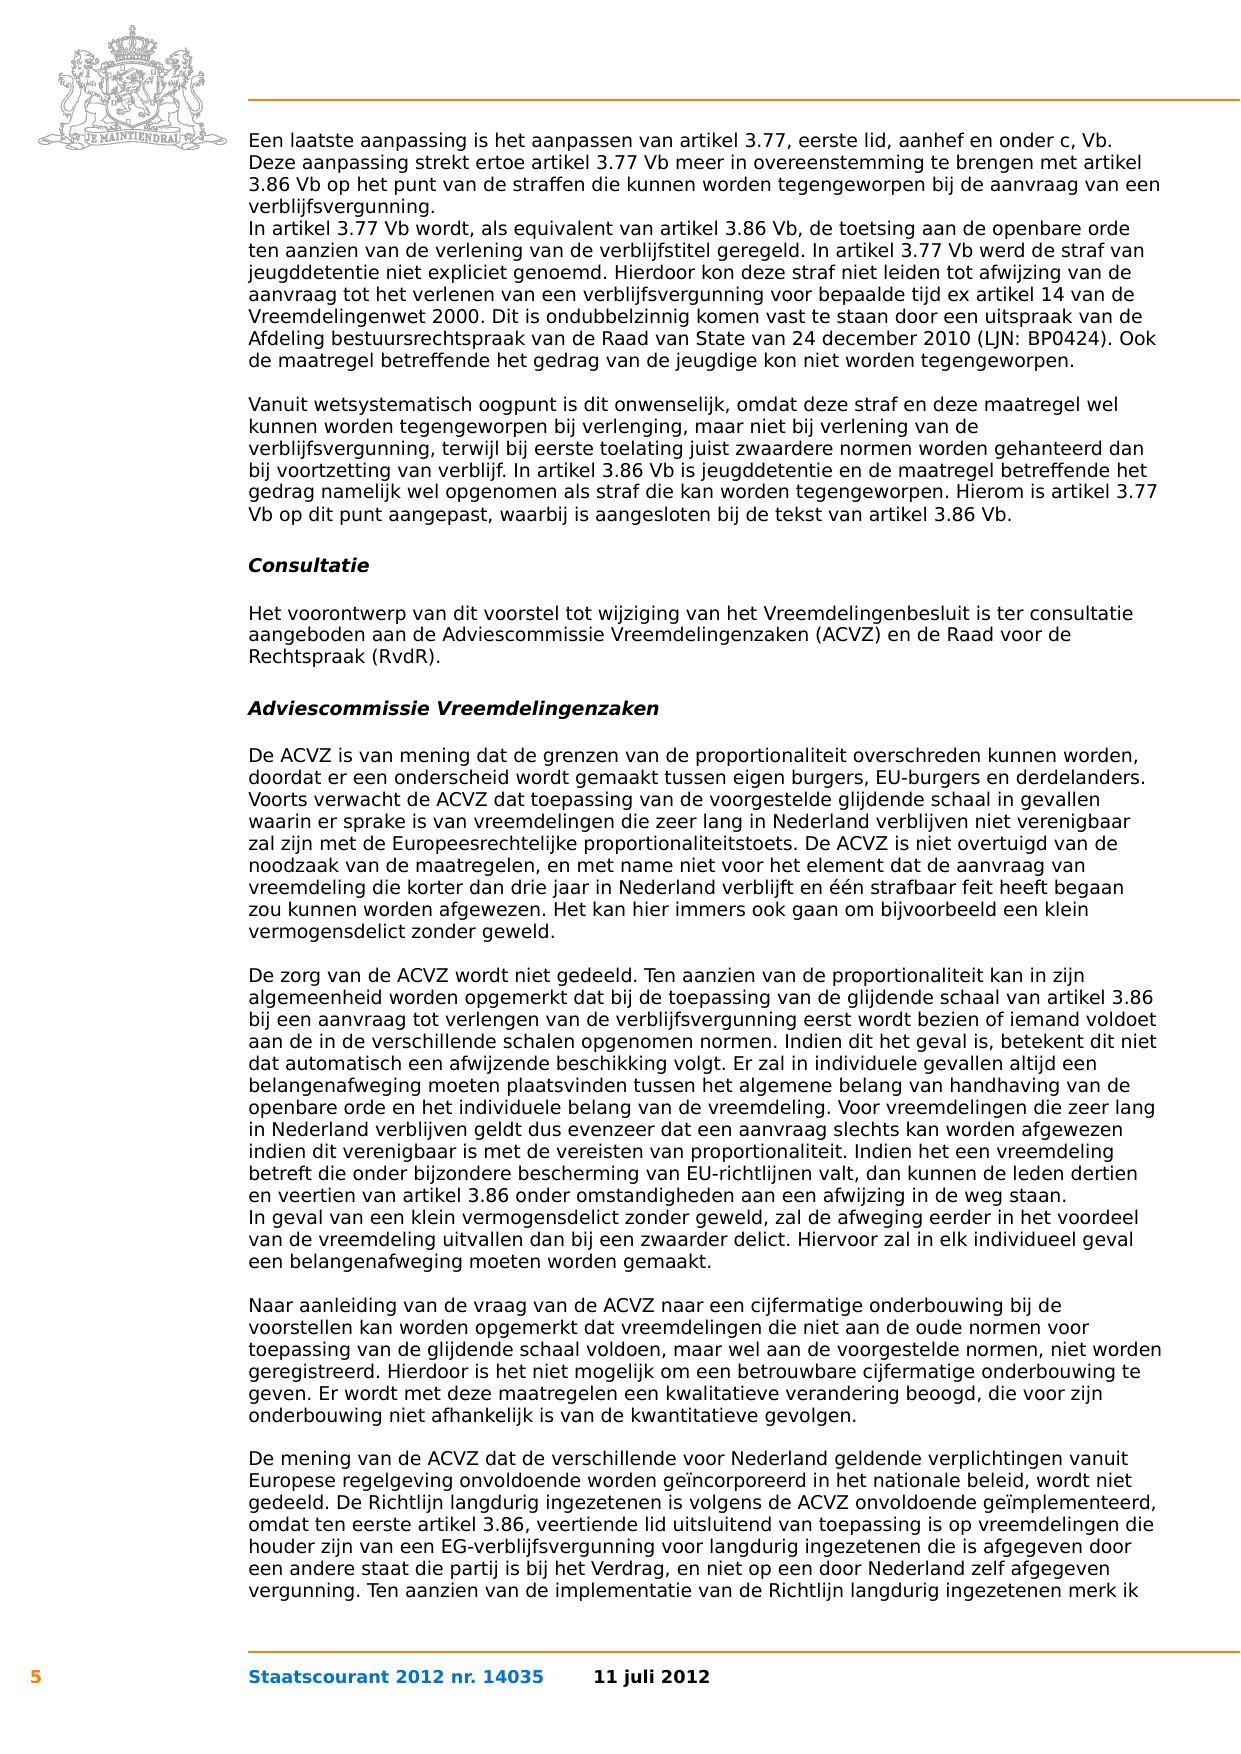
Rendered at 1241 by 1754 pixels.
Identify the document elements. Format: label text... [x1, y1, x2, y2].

text In geval van een klein vermogensdelict zonder geweld, zal de afweging eerder in het voordeel van de vreemdeling uitvallen dan bij een zwaarder delict. Hiervoor zal in elk individueel geval een belangenafweging moeten worden gemaakt. [248, 1207, 1163, 1273]
text Een laatste aanpassing is het aanpassen van artikel 3.77, eerste lid, aanhef en onder c, Vb. Deze aanpassing strekt ertoe artikel 3.77 Vb meer in overeenstemming te brengen met artikel 3.86 Vb op het punt van de straffen die kunnen worden tegengeworpen bij de aanvraag van een verblijfsvergunning. [248, 130, 1163, 218]
text Het voorontwerp van dit voorstel tot wijziging van het Vreemdelingenbesluit is ter consultatie aangeboden aan de Adviescommissie Vreemdelingenzaken (ACVZ) en de Raad voor de Rechtspraak (RvdR). [248, 602, 1163, 668]
picture [38, 25, 227, 150]
subtitle Consultatie [248, 555, 1163, 577]
text De mening van de ACVZ dat de verschillende voor Nederland geldende verplichtingen vanuit Europese regelgeving onvoldoende worden geïncorporeerd in het nationale beleid, wordt niet gedeeld. De Richtlijn langdurig ingezetenen is volgens de ACVZ onvoldoende geïmplementeerd, omdat ten eerste artikel 3.86, veertiende lid uitsluitend van toepassing is op vreemdelingen die houder zijn van een EG-verblijfsvergunning voor langdurig ingezetenen die is afgegeven door een andere staat die partij is bij het Verdrag, en niet op een door Nederland zelf afgegeven vergunning. Ten aanzien van de implementatie van de Richtlijn langdurig ingezetenen merk ik [248, 1448, 1163, 1602]
text In artikel 3.77 Vb wordt, als equivalent van artikel 3.86 Vb, de toetsing aan de openbare orde ten aanzien van de verlening van de verblijfstitel geregeld. In artikel 3.77 Vb werd de straf van jeugddetentie niet expliciet genoemd. Hierdoor kon deze straf niet leiden tot afwijzing van de aanvraag tot het verlenen van een verblijfsvergunning voor bepaalde tijd ex artikel 14 van de Vreemdelingenwet 2000. Dit is ondubbelzinnig komen vast te staan door een uitspraak van de Afdeling bestuursrechtspraak van de Raad van State van 24 december 2010 (LJN: BP0424). Ook de maatregel betreffende het gedrag van de jeugdige kon niet worden tegengeworpen. [248, 218, 1163, 372]
subtitle Adviescommissie Vreemdelingenzaken [248, 698, 1163, 720]
text Vanuit wetsystematisch oogpunt is dit onwenselijk, omdat deze straf en deze maatregel wel kunnen worden tegengeworpen bij verlenging, maar niet bij verlening van de verblijfsvergunning, terwijl bij eerste toelating juist zwaardere normen worden gehanteerd dan bij voortzetting van verblijf. In artikel 3.86 Vb is jeugddetentie en de maatregel betreffende het gedrag namelijk wel opgenomen als straf die kan worden tegengeworpen. Hierom is artikel 3.77 Vb op dit punt aangepast, waarbij is aangesloten bij de tekst van artikel 3.86 Vb. [248, 393, 1163, 525]
text Naar aanleiding van de vraag van de ACVZ naar een cijfermatige onderbouwing bij de voorstellen kan worden opgemerkt dat vreemdelingen die niet aan de oude normen voor toepassing van de glijdende schaal voldoen, maar wel aan de voorgestelde normen, niet worden geregistreerd. Hierdoor is het niet mogelijk om een betrouwbare cijfermatige onderbouwing te geven. Er wordt met deze maatregelen een kwalitatieve verandering beoogd, die voor zijn onderbouwing niet afhankelijk is van de kwantitatieve gevolgen. [248, 1294, 1163, 1426]
text De ACVZ is van mening dat de grenzen van de proportionaliteit overschreden kunnen worden, doordat er een onderscheid wordt gemaakt tussen eigen burgers, EU-burgers en derdelanders. Voorts verwacht de ACVZ dat toepassing van de voorgestelde glijdende schaal in gevallen waarin er sprake is van vreemdelingen die zeer lang in Nederland verblijven niet verenigbaar zal zijn met de Europeesrechtelijke proportionaliteitstoets. De ACVZ is niet overtuigd van de noodzaak van de maatregelen, en met name niet voor het element dat de aanvraag van vreemdeling die korter dan drie jaar in Nederland verblijft en één strafbaar feit heeft begaan zou kunnen worden afgewezen. Het kan hier immers ook gaan om bijvoorbeeld een klein vermogensdelict zonder geweld. [248, 745, 1163, 943]
text De zorg van de ACVZ wordt niet gedeeld. Ten aanzien van de proportionaliteit kan in zijn algemeenheid worden opgemerkt dat bij de toepassing van de glijdende schaal van artikel 3.86 bij een aanvraag tot verlengen van de verblijfsvergunning eerst wordt bezien of iemand voldoet aan de in de verschillende schalen opgenomen normen. Indien dit het geval is, betekent dit niet dat automatisch een afwijzende beschikking volgt. Er zal in individuele gevallen altijd een belangenafweging moeten plaatsvinden tussen het algemene belang van handhaving van de openbare orde en het individuele belang van de vreemdeling. Voor vreemdelingen die zeer lang in Nederland verblijven geldt dus evenzeer dat een aanvraag slechts kan worden afgewezen indien dit verenigbaar is met de vereisten van proportionaliteit. Indien het een vreemdeling betreft die onder bijzondere bescherming van EU-richtlijnen valt, dan kunnen de leden dertien en veertien van artikel 3.86 onder omstandigheden aan een afwijzing in de weg staan. [248, 965, 1163, 1207]
